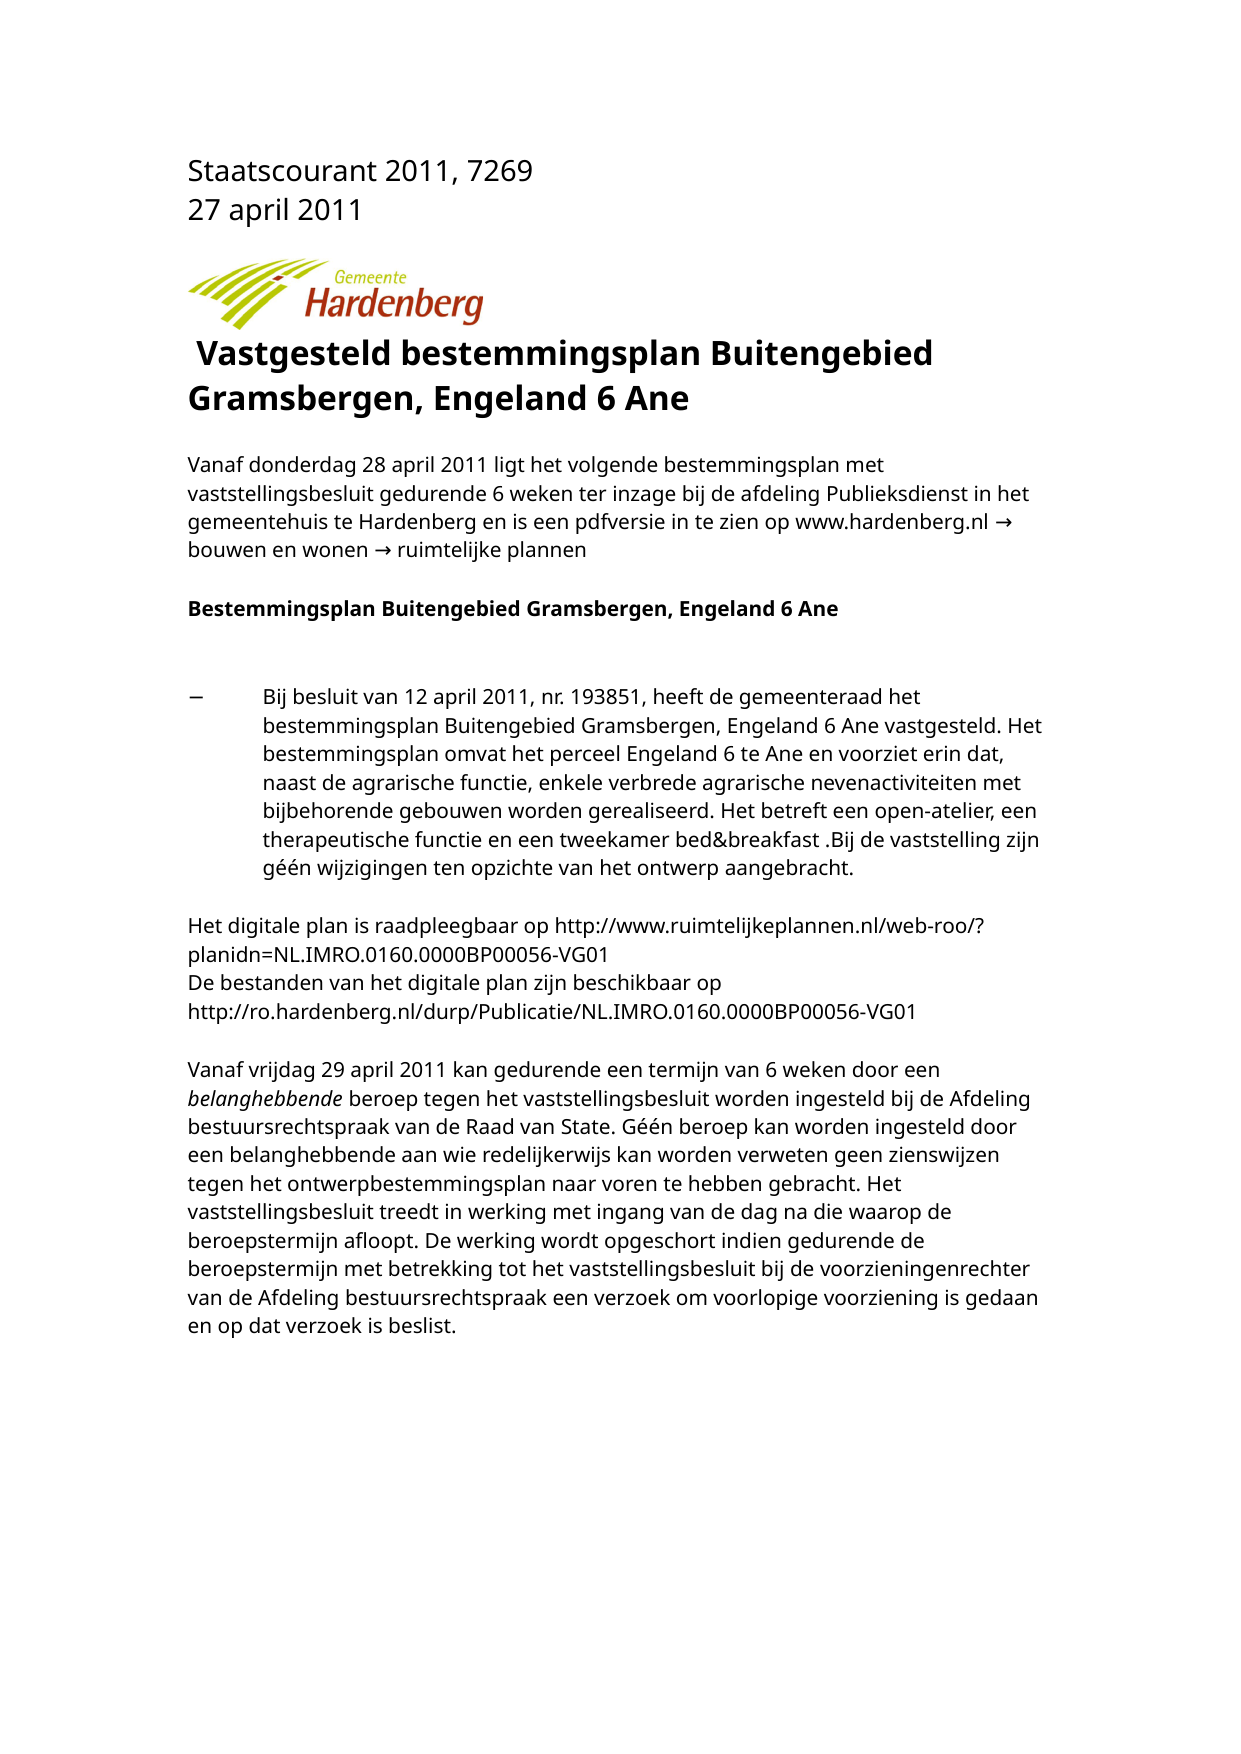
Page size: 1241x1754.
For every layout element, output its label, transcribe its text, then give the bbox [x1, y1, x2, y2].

text Vanaf donderdag 28 april 2011 ligt het volgende bestemmingsplan met vaststellingsbesluit gedurende 6 weken ter inzage bij de afdeling Publieksdienst in het gemeentehuis te Hardenberg en is een pdfversie in te zien op www.hardenberg.nl → bouwen en wonen → ruimtelijke plannen [187, 450, 1053, 564]
text Staatscourant 2011, 7269 [187, 150, 1053, 190]
text Vanaf vrijdag 29 april 2011 kan gedurende een termijn van 6 weken door een belanghebbende beroep tegen het vaststellingsbesluit worden ingesteld bij de Afdeling bestuursrechtspraak van de Raad van State. Géén beroep kan worden ingesteld door een belanghebbende aan wie redelijkerwijs kan worden verweten geen zienswijzen tegen het ontwerpbestemmingsplan naar voren te hebben gebracht. Het vaststellingsbesluit treedt in werking met ingang van de dag na die waarop de beroepstermijn afloopt. De werking wordt opgeschort indien gedurende de beroepstermijn met betrekking tot het vaststellingsbesluit bij de voorzieningenrechter van de Afdeling bestuursrechtspraak een verzoek om voorlopige voorziening is gedaan en op dat verzoek is beslist. [187, 1055, 1053, 1340]
picture [187, 258, 484, 330]
text 27 april 2011 [187, 190, 1053, 229]
text De bestanden van het digitale plan zijn beschikbaar op http://ro.hardenberg.nl/durp/Publicatie/NL.IMRO.0160.0000BP00056-VG01 [187, 968, 1053, 1025]
subtitle Vastgesteld bestemmingsplan Buitengebied Gramsbergen, Engeland 6 Ane [187, 271, 1053, 420]
text Bestemmingsplan Buitengebied Gramsbergen, Engeland 6 Ane [187, 594, 1053, 622]
text Het digitale plan is raadpleegbaar op http://www.ruimtelijkeplannen.nl/web-roo/?planidn=NL.IMRO.0160.0000BP00056-VG01 [187, 912, 1053, 968]
list Bij besluit van 12 april 2011, nr. 193851, heeft de gemeenteraad het bestemmingsplan Buitengebied Gramsbergen, Engeland 6 Ane vastgesteld. Het bestemmingsplan omvat het perceel Engeland 6 te Ane en voorziet erin dat, naast de agrarische functie, enkele verbrede agrarische nevenactiviteiten met bijbehorende gebouwen worden gerealiseerd. Het betreft een open-atelier, een therapeutische functie en een tweekamer bed&breakfast .Bij de vaststelling zijn géén wijzigingen ten opzichte van het ontwerp aangebracht. [187, 682, 1053, 882]
